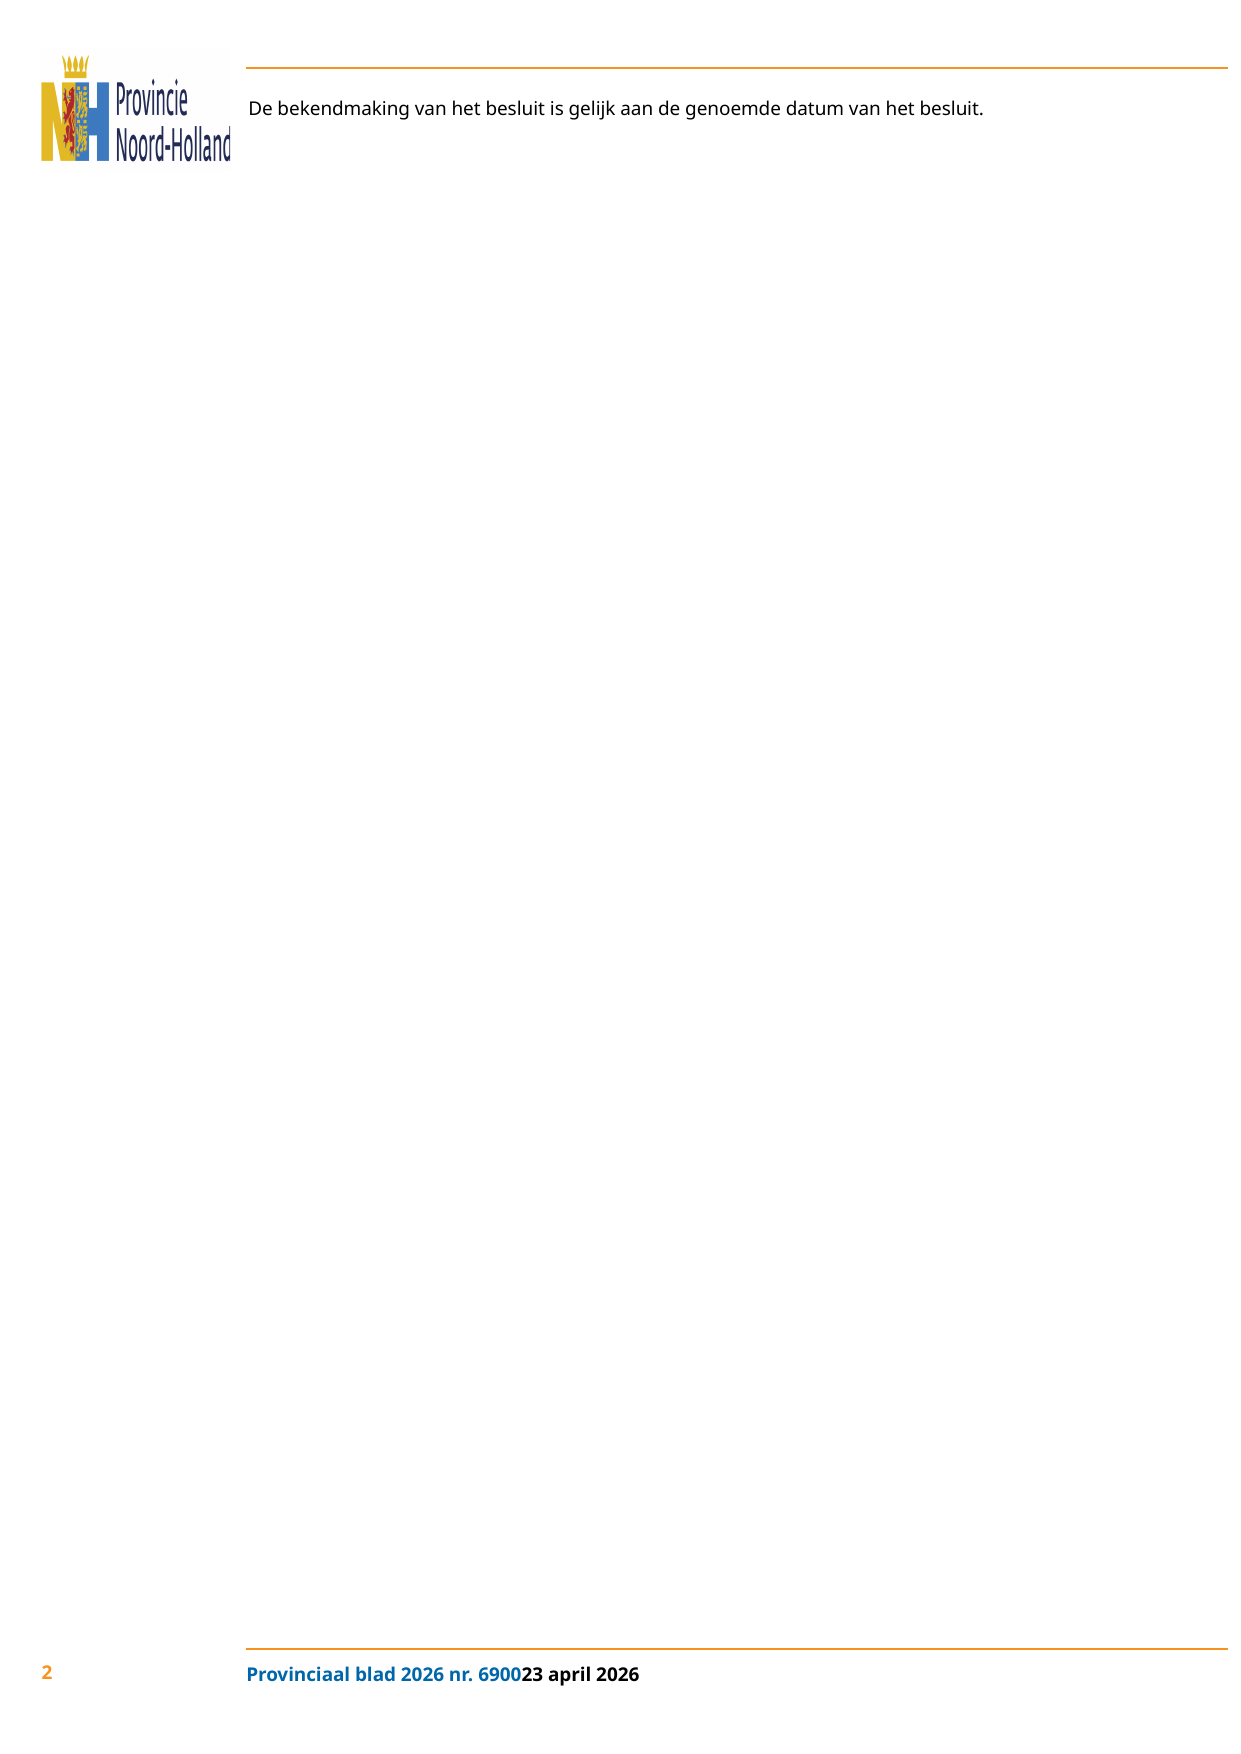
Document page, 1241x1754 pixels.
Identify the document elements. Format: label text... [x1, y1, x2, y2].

picture [41, 47, 231, 172]
text De bekendmaking van het besluit is gelijk aan de genoemde datum van het besluit. [248, 95, 1152, 121]
